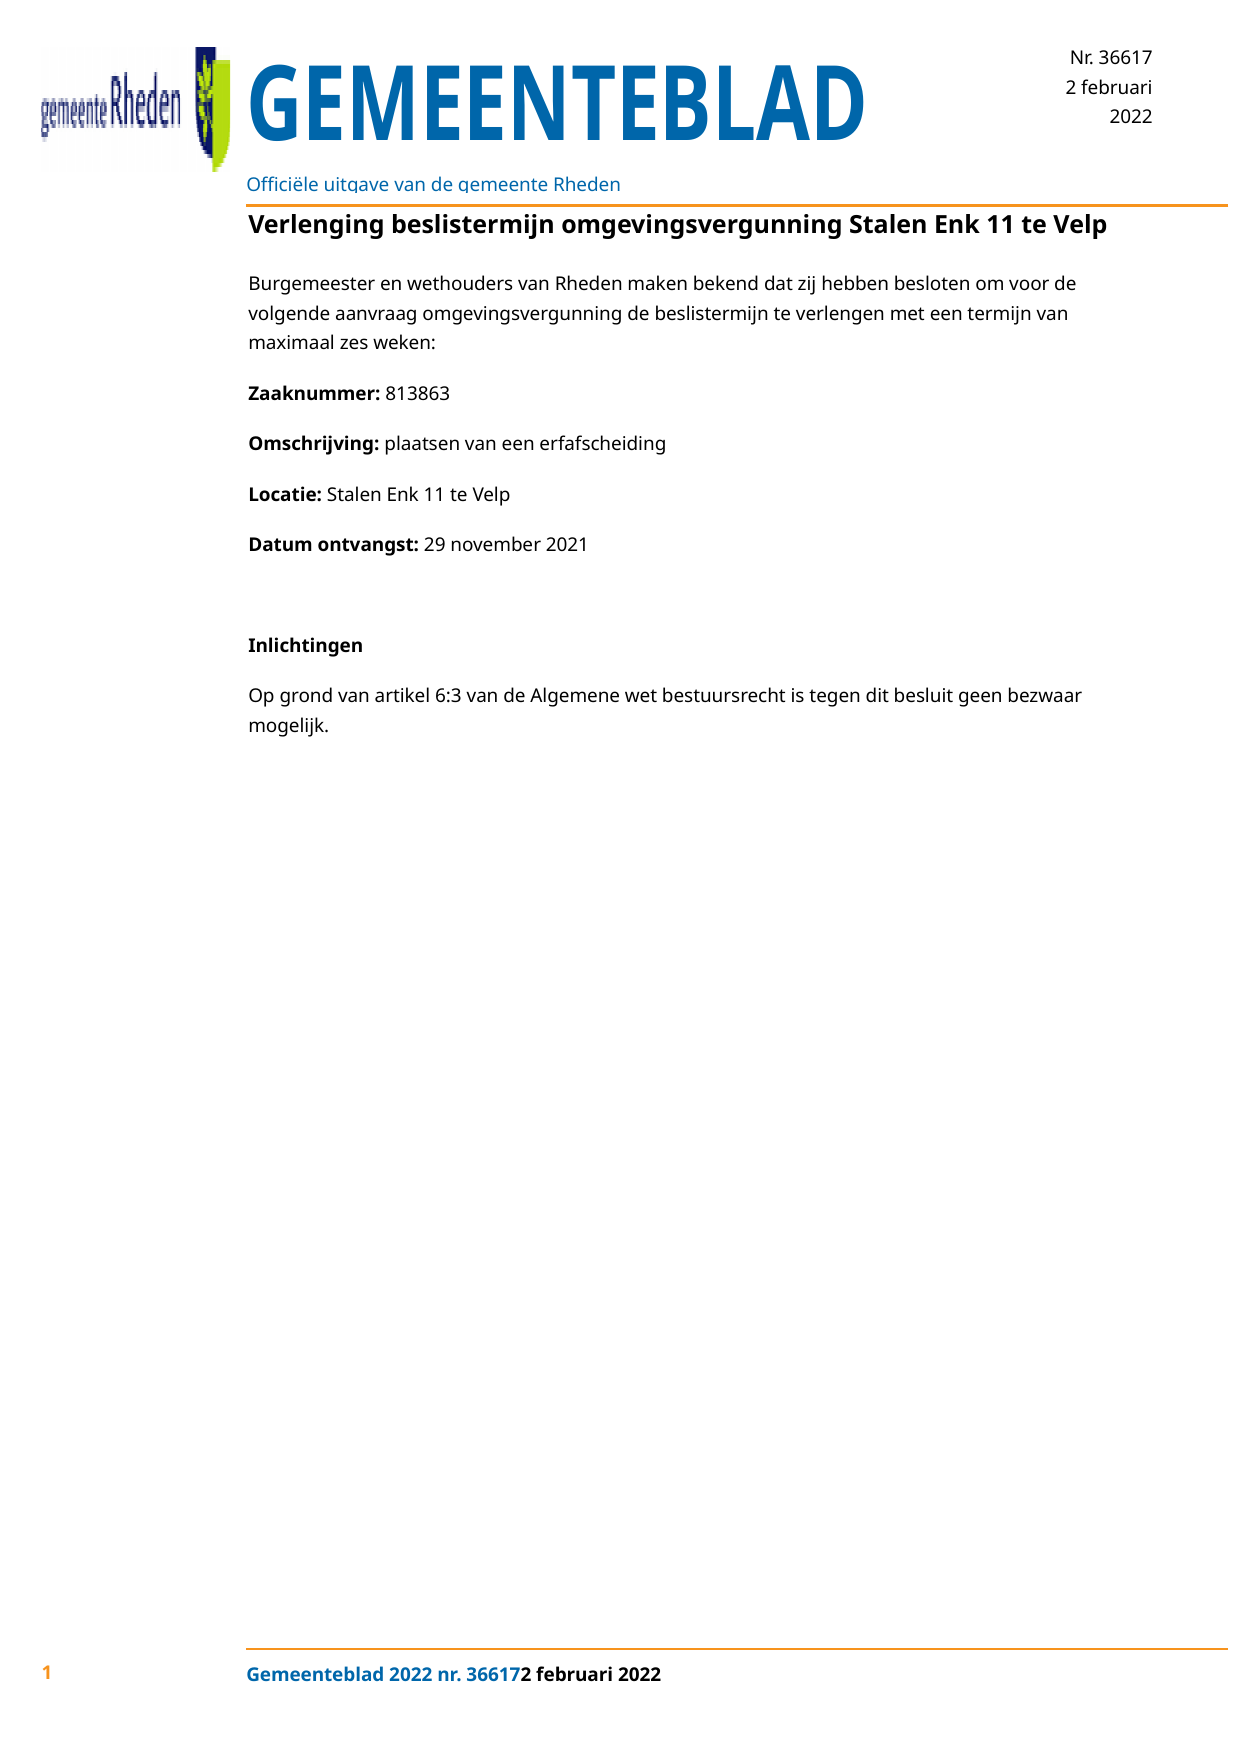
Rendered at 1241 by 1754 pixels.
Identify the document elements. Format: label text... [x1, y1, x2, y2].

text Omschrijving: plaatsen van een erfafscheiding [248, 430, 1152, 456]
text Datum ontvangst: 29 november 2021 [248, 531, 1152, 557]
text Zaaknummer: 813863 [248, 380, 1152, 406]
text Inlichtingen [248, 632, 1152, 658]
text Op grond van artikel 6:3 van de Algemene wet bestuursrecht is tegen dit besluit geen bezwaar mogelijk. [248, 682, 1152, 738]
text Locatie: Stalen Enk 11 te Velp [248, 481, 1152, 506]
text Burgemeester en wethouders van Rheden maken bekend dat zij hebben besloten om voor de volgende aanvraag omgevingsvergunning de beslistermijn te verlengen met een termijn van maximaal zes weken: [248, 270, 1152, 355]
picture [41, 47, 231, 172]
text Verlenging beslistermijn omgevingsvergunning Stalen Enk 11 te Velp [248, 207, 1152, 241]
